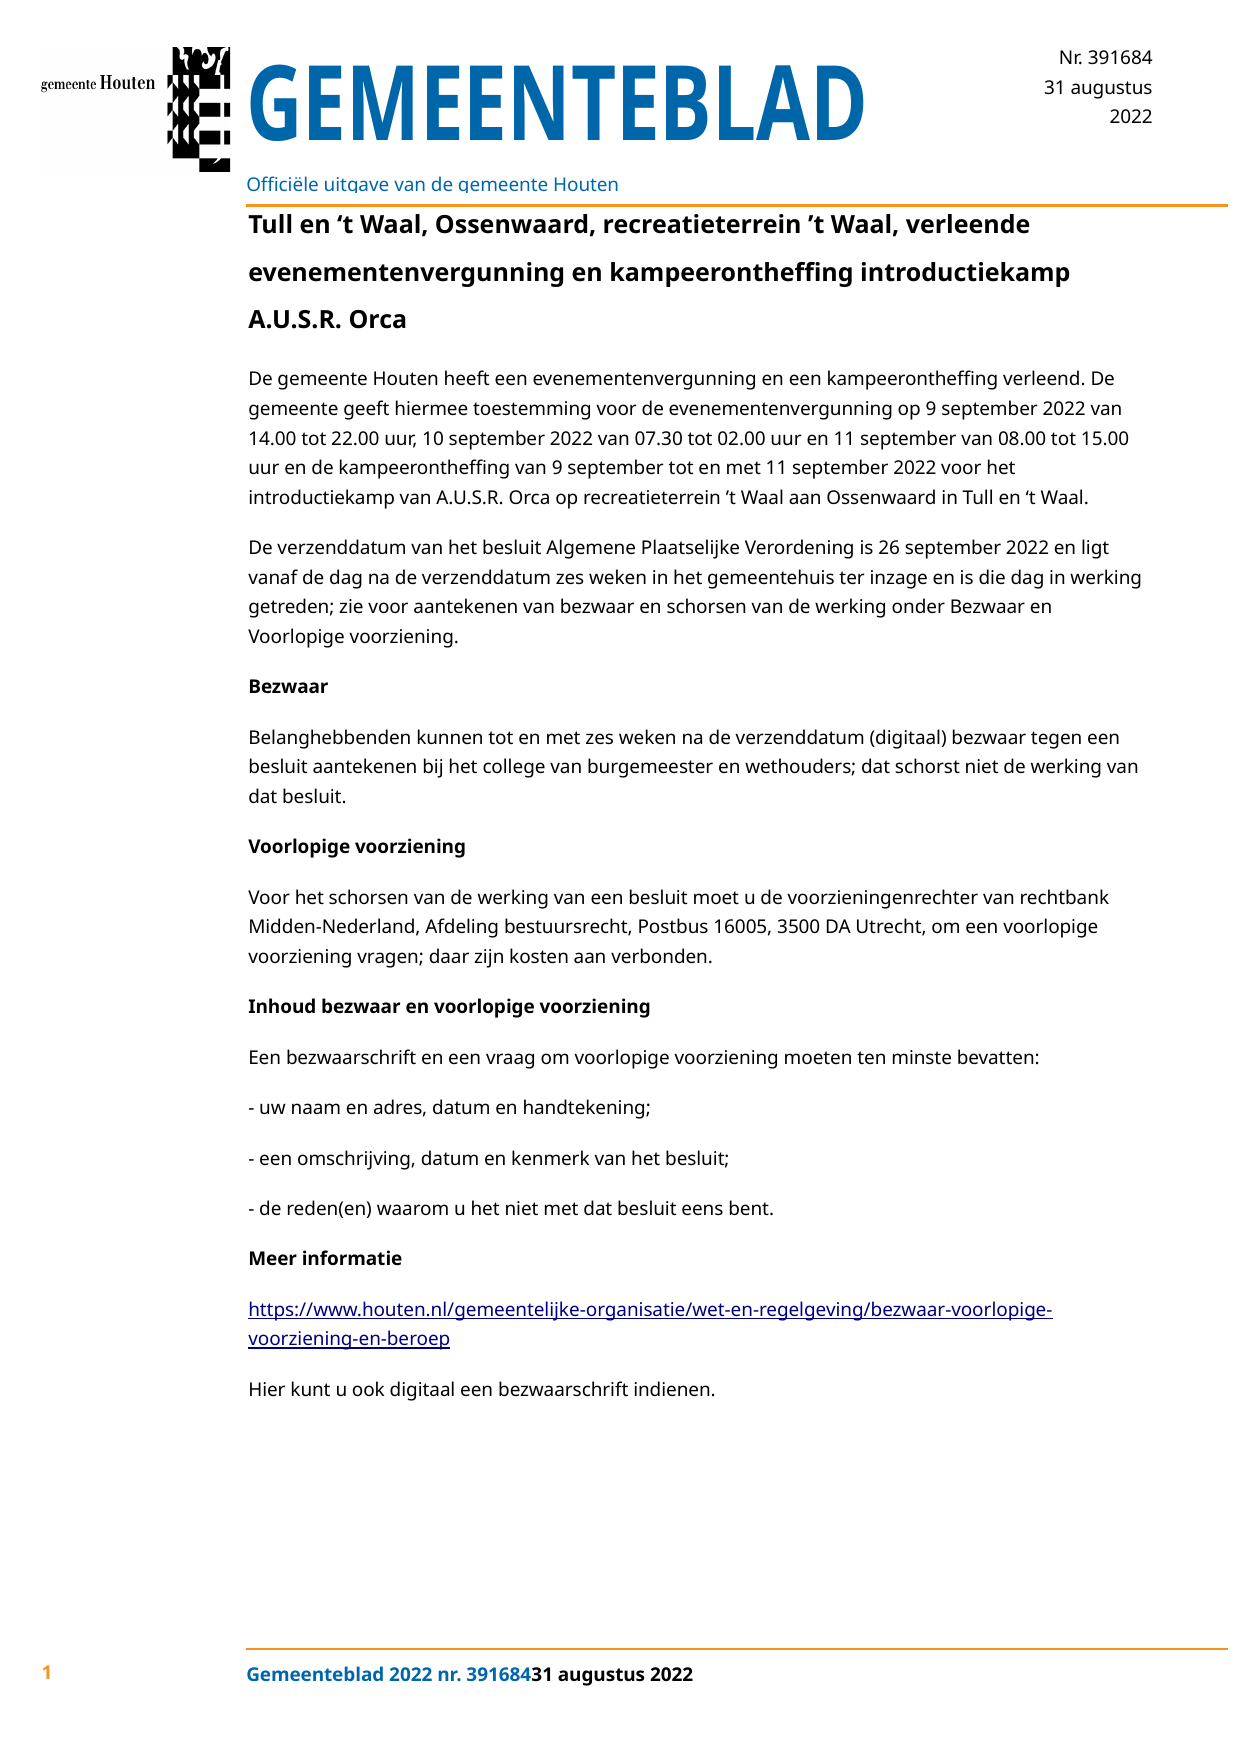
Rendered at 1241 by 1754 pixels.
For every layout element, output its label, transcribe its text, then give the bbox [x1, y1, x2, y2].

text Bezwaar [248, 673, 1152, 699]
text Voorlopige voorziening [248, 833, 1152, 859]
text Belanghebbenden kunnen tot en met zes weken na de verzenddatum (digitaal) bezwaar tegen een besluit aantekenen bij het college van burgemeester en wethouders; dat schorst niet de werking van dat besluit. [248, 724, 1152, 809]
text Voor het schorsen van de werking van een besluit moet u de voorzieningenrechter van rechtbank Midden-Nederland, Afdeling bestuursrecht, Postbus 16005, 3500 DA Utrecht, om een voorlopige voorziening vragen; daar zijn kosten aan verbonden. [248, 884, 1152, 969]
text Meer informatie [248, 1246, 1152, 1271]
picture [41, 47, 231, 172]
text Inhoud bezwaar en voorlopige voorziening [248, 993, 1152, 1019]
text Tull en ‘t Waal, Ossenwaard, recreatieterrein ’t Waal, verleende evenementenvergunning en kampeerontheffing introductiekamp A.U.S.R. Orca [248, 207, 1152, 336]
text - een omschrijving, datum en kenmerk van het besluit; [248, 1145, 1152, 1170]
text De verzenddatum van het besluit Algemene Plaatselijke Verordening is 26 september 2022 en ligt vanaf de dag na de verzenddatum zes weken in het gemeentehuis ter inzage en is die dag in werking getreden; zie voor aantekenen van bezwaar en schorsen van de werking onder Bezwaar en Voorlopige voorziening. [248, 534, 1152, 649]
text https://www.houten.nl/gemeentelijke-organisatie/wet-en-regelgeving/bezwaar-voorlopige-voorziening-en-beroep [248, 1296, 1152, 1351]
text - de reden(en) waarom u het niet met dat besluit eens bent. [248, 1195, 1152, 1221]
text De gemeente Houten heeft een evenementenvergunning en een kampeerontheffing verleend. De gemeente geeft hiermee toestemming voor de evenementenvergunning op 9 september 2022 van 14.00 tot 22.00 uur, 10 september 2022 van 07.30 tot 02.00 uur en 11 september van 08.00 tot 15.00 uur en de kampeerontheffing van 9 september tot en met 11 september 2022 voor het introductiekamp van A.U.S.R. Orca op recreatieterrein ’t Waal aan Ossenwaard in Tull en ‘t Waal. [248, 366, 1152, 509]
text Een bezwaarschrift en een vraag om voorlopige voorziening moeten ten minste bevatten: [248, 1044, 1152, 1069]
text - uw naam en adres, datum en handtekening; [248, 1094, 1152, 1120]
text Hier kunt u ook digitaal een bezwaarschrift indienen. [248, 1376, 1152, 1402]
